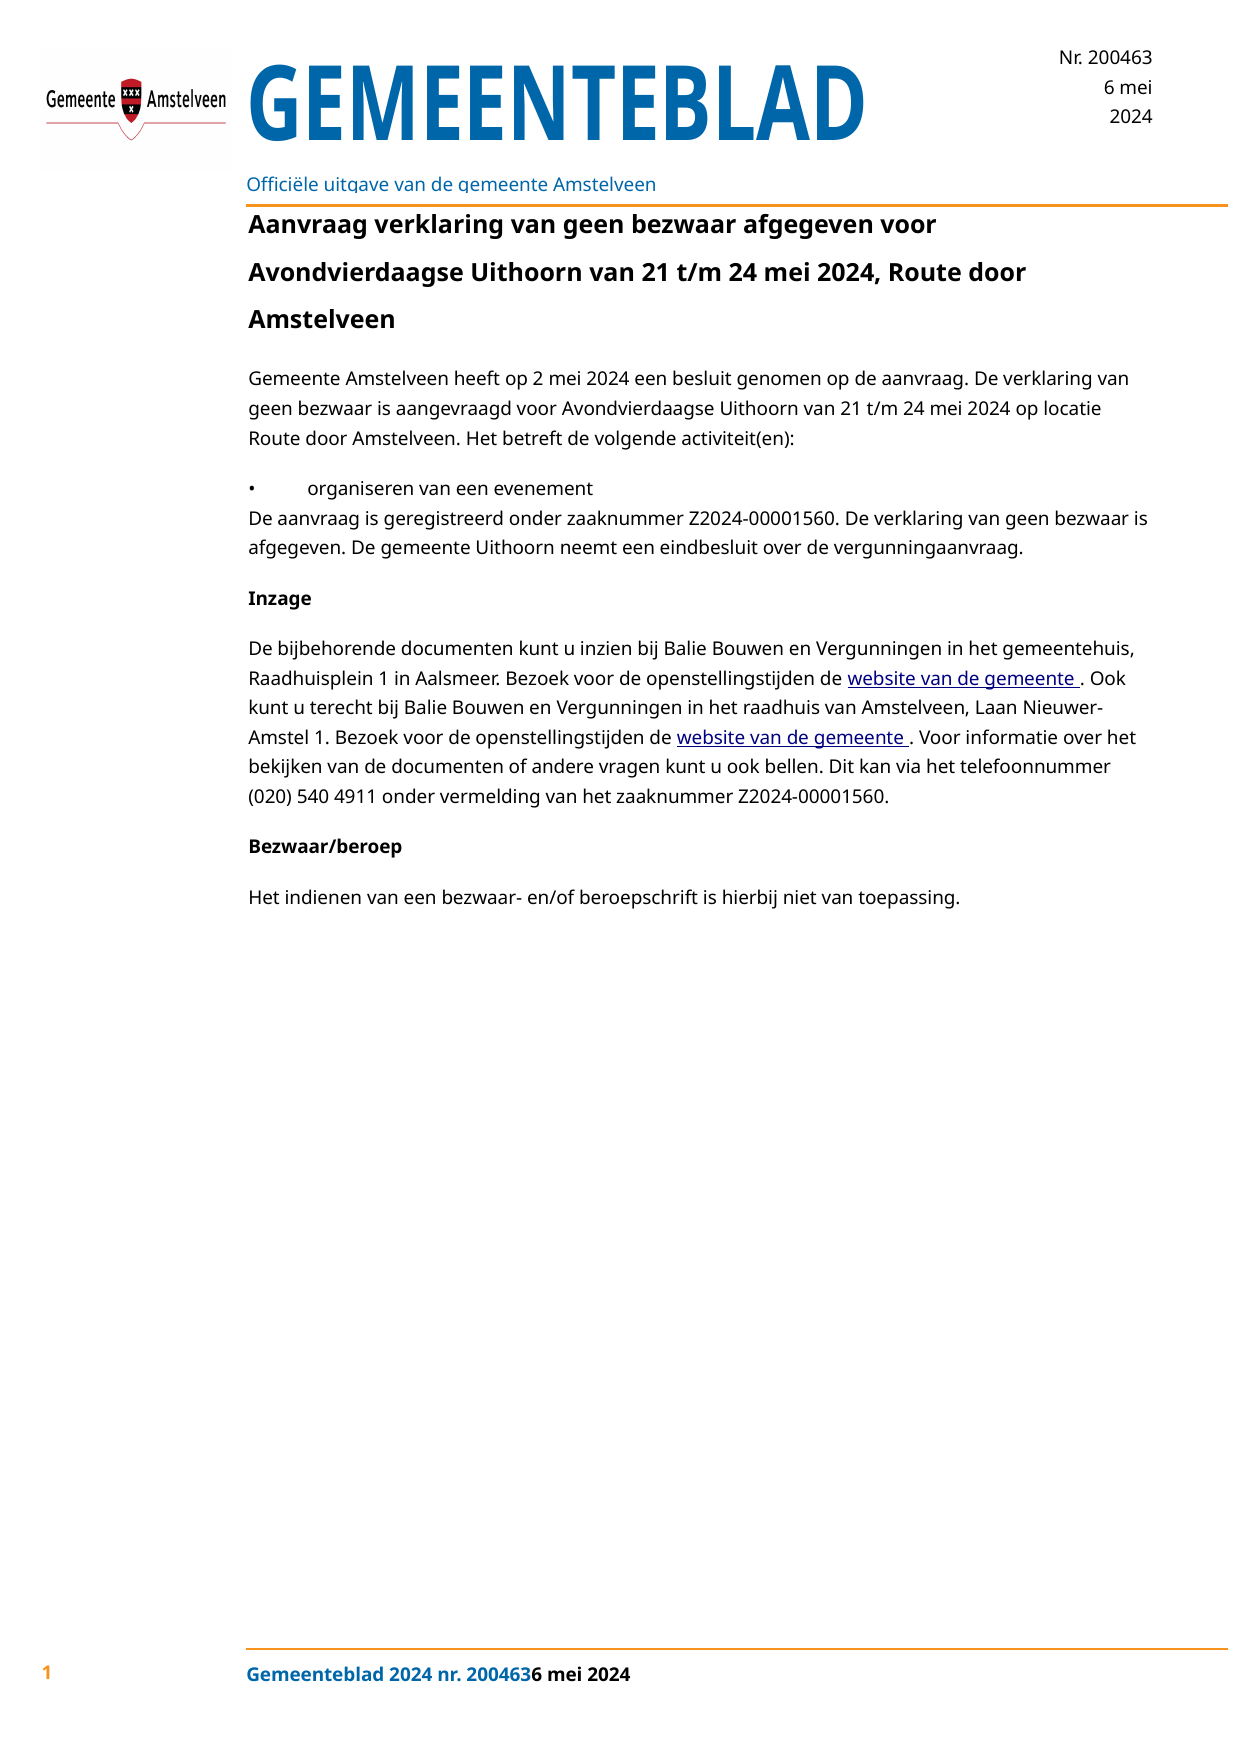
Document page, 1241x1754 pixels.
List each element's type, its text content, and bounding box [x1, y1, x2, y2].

text Het indienen van een bezwaar- en/of beroepschrift is hierbij niet van toepassing. [248, 884, 1152, 909]
list organiseren van een evenement [248, 475, 1152, 501]
picture [41, 47, 231, 172]
text De bijbehorende documenten kunt u inzien bij Balie Bouwen en Vergunningen in het gemeentehuis, Raadhuisplein 1 in Aalsmeer. Bezoek voor de openstellingstijden de website van de gemeente . Ook kunt u terecht bij Balie Bouwen en Vergunningen in het raadhuis van Amstelveen, Laan Nieuwer-Amstel 1. Bezoek voor de openstellingstijden de website van de gemeente . Voor informatie over het bekijken van de documenten of andere vragen kunt u ook bellen. Dit kan via het telefoonnummer (020) 540 4911 onder vermelding van het zaaknummer Z2024-00001560. [248, 635, 1152, 809]
text Bezwaar/beroep [248, 833, 1152, 859]
text De aanvraag is geregistreerd onder zaaknummer Z2024-00001560. De verklaring van geen bezwaar is afgegeven. De gemeente Uithoorn neemt een eindbesluit over de vergunningaanvraag. [248, 505, 1152, 560]
text Aanvraag verklaring van geen bezwaar afgegeven voor Avondvierdaagse Uithoorn van 21 t/m 24 mei 2024, Route door Amstelveen [248, 207, 1152, 336]
text Gemeente Amstelveen heeft op 2 mei 2024 een besluit genomen op de aanvraag. De verklaring van geen bezwaar is aangevraagd voor Avondvierdaagse Uithoorn van 21 t/m 24 mei 2024 op locatie Route door Amstelveen. Het betreft de volgende activiteit(en): [248, 366, 1152, 450]
text Inzage [248, 585, 1152, 610]
